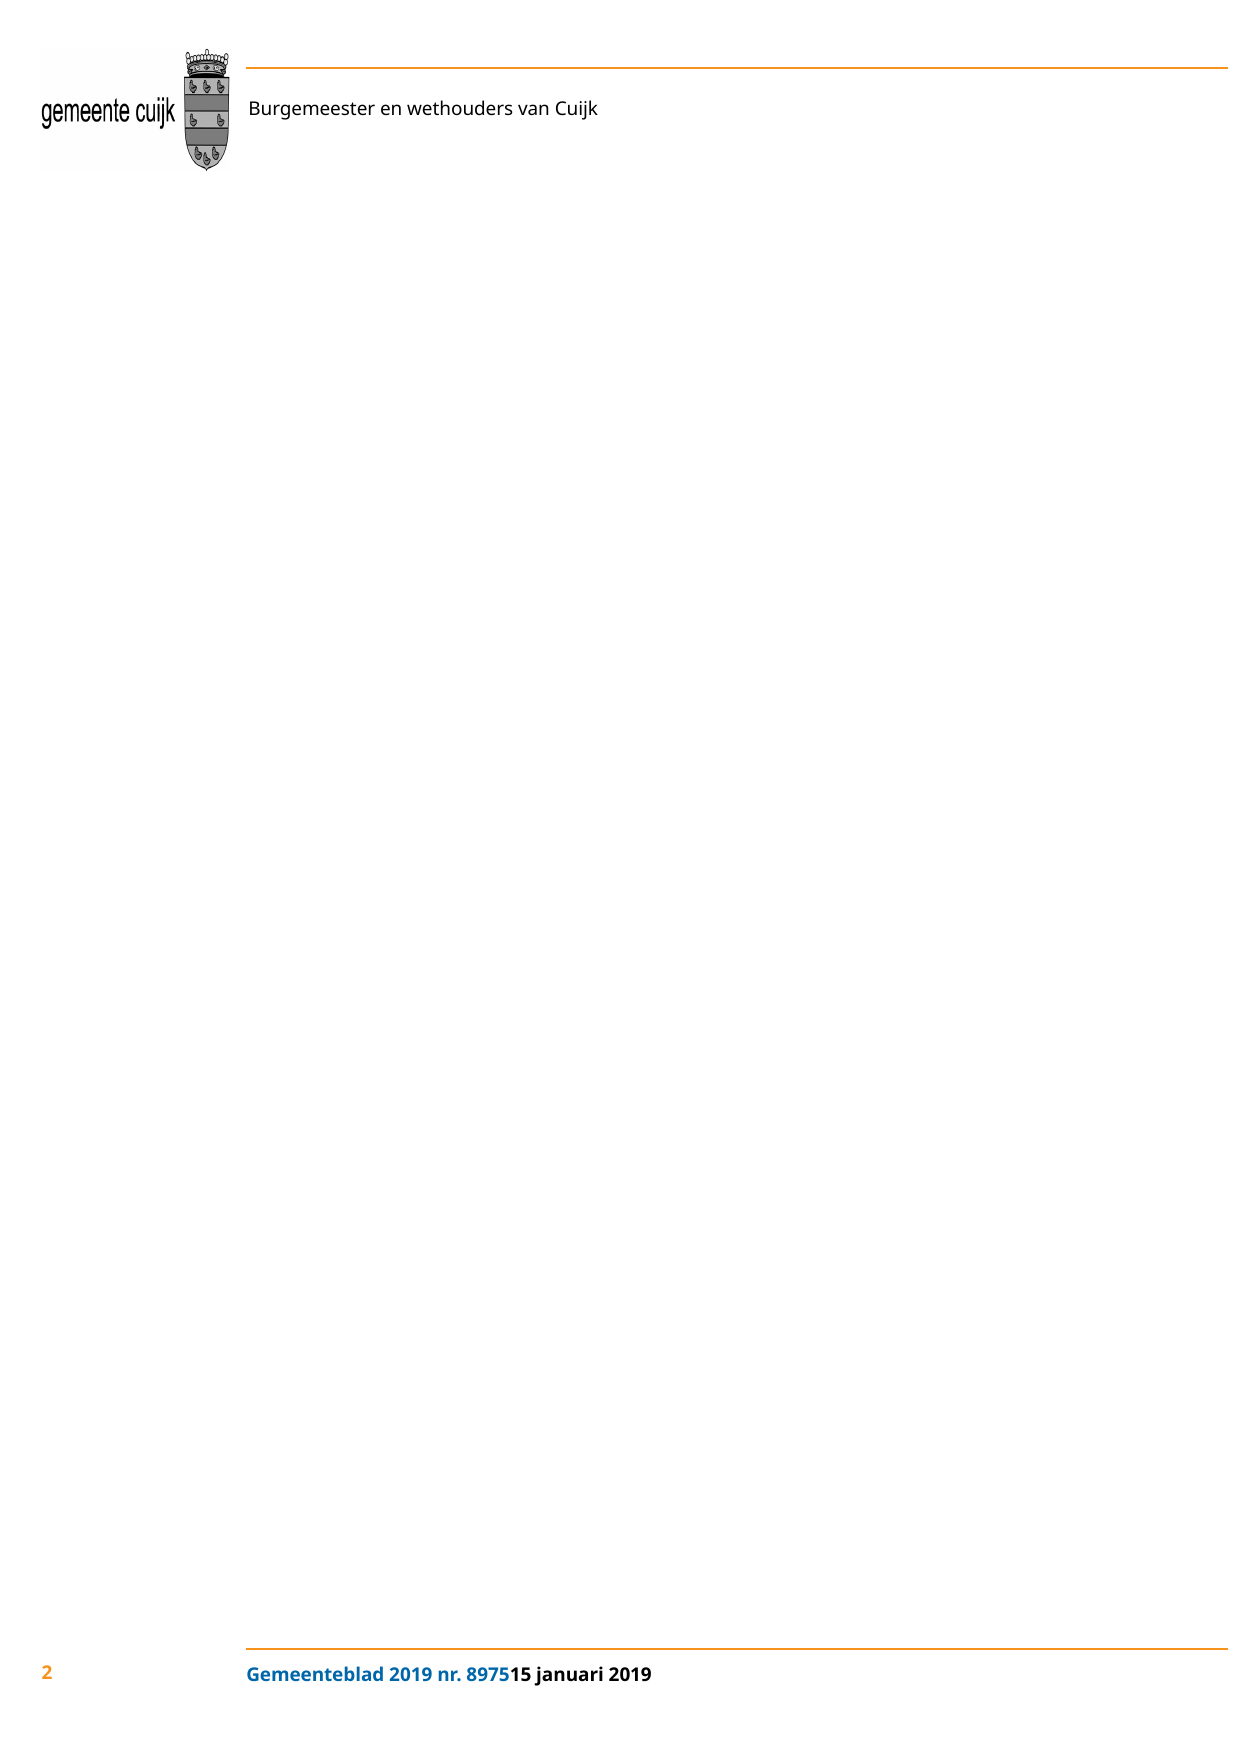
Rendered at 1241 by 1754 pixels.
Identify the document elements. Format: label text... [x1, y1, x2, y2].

text Burgemeester en wethouders van Cuijk [248, 95, 1152, 121]
picture [41, 47, 231, 172]
